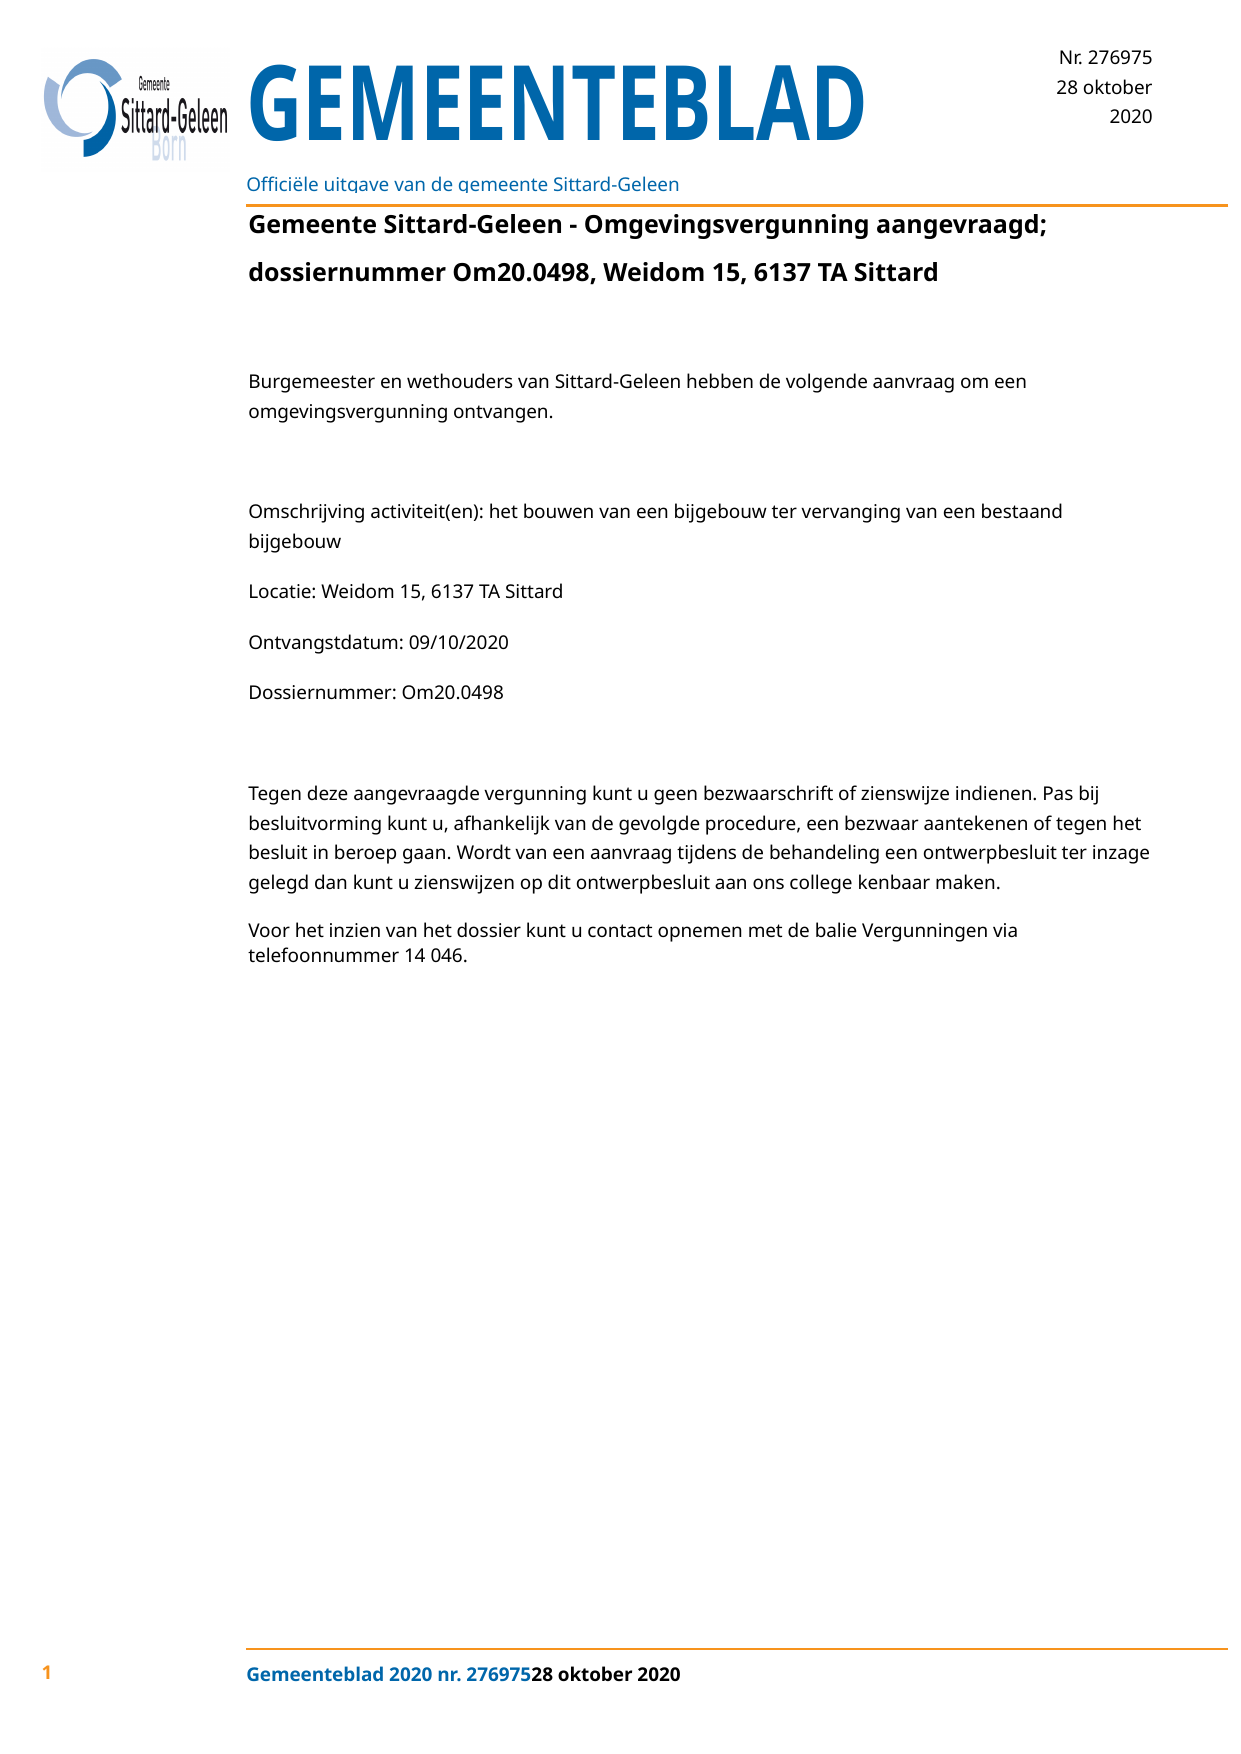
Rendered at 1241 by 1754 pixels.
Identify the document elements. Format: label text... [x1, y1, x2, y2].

text Voor het inzien van het dossier kunt u contact opnemen met de balie Vergunningen via telefoonnummer 14 046. [248, 917, 1152, 968]
text Ontvangstdatum: 09/10/2020 [248, 629, 1152, 655]
picture [41, 47, 231, 172]
text Tegen deze aangevraagde vergunning kunt u geen bezwaarschrift of zienswijze indienen. Pas bij besluitvorming kunt u, afhankelijk van de gevolgde procedure, een bezwaar aantekenen of tegen het besluit in beroep gaan. Wordt van een aanvraag tijdens de behandeling een ontwerpbesluit ter inzage gelegd dan kunt u zienswijzen op dit ontwerpbesluit aan ons college kenbaar maken. [248, 780, 1152, 895]
text Locatie: Weidom 15, 6137 TA Sittard [248, 579, 1152, 604]
text Dossiernummer: Om20.0498 [248, 679, 1152, 705]
text Omschrijving activiteit(en): het bouwen van een bijgebouw ter vervanging van een bestaand bijgebouw [248, 499, 1152, 554]
text Burgemeester en wethouders van Sittard-Geleen hebben de volgende aanvraag om een omgevingsvergunning ontvangen. [248, 368, 1152, 424]
text Gemeente Sittard-Geleen - Omgevingsvergunning aangevraagd; dossiernummer Om20.0498, Weidom 15, 6137 TA Sittard [248, 207, 1152, 288]
